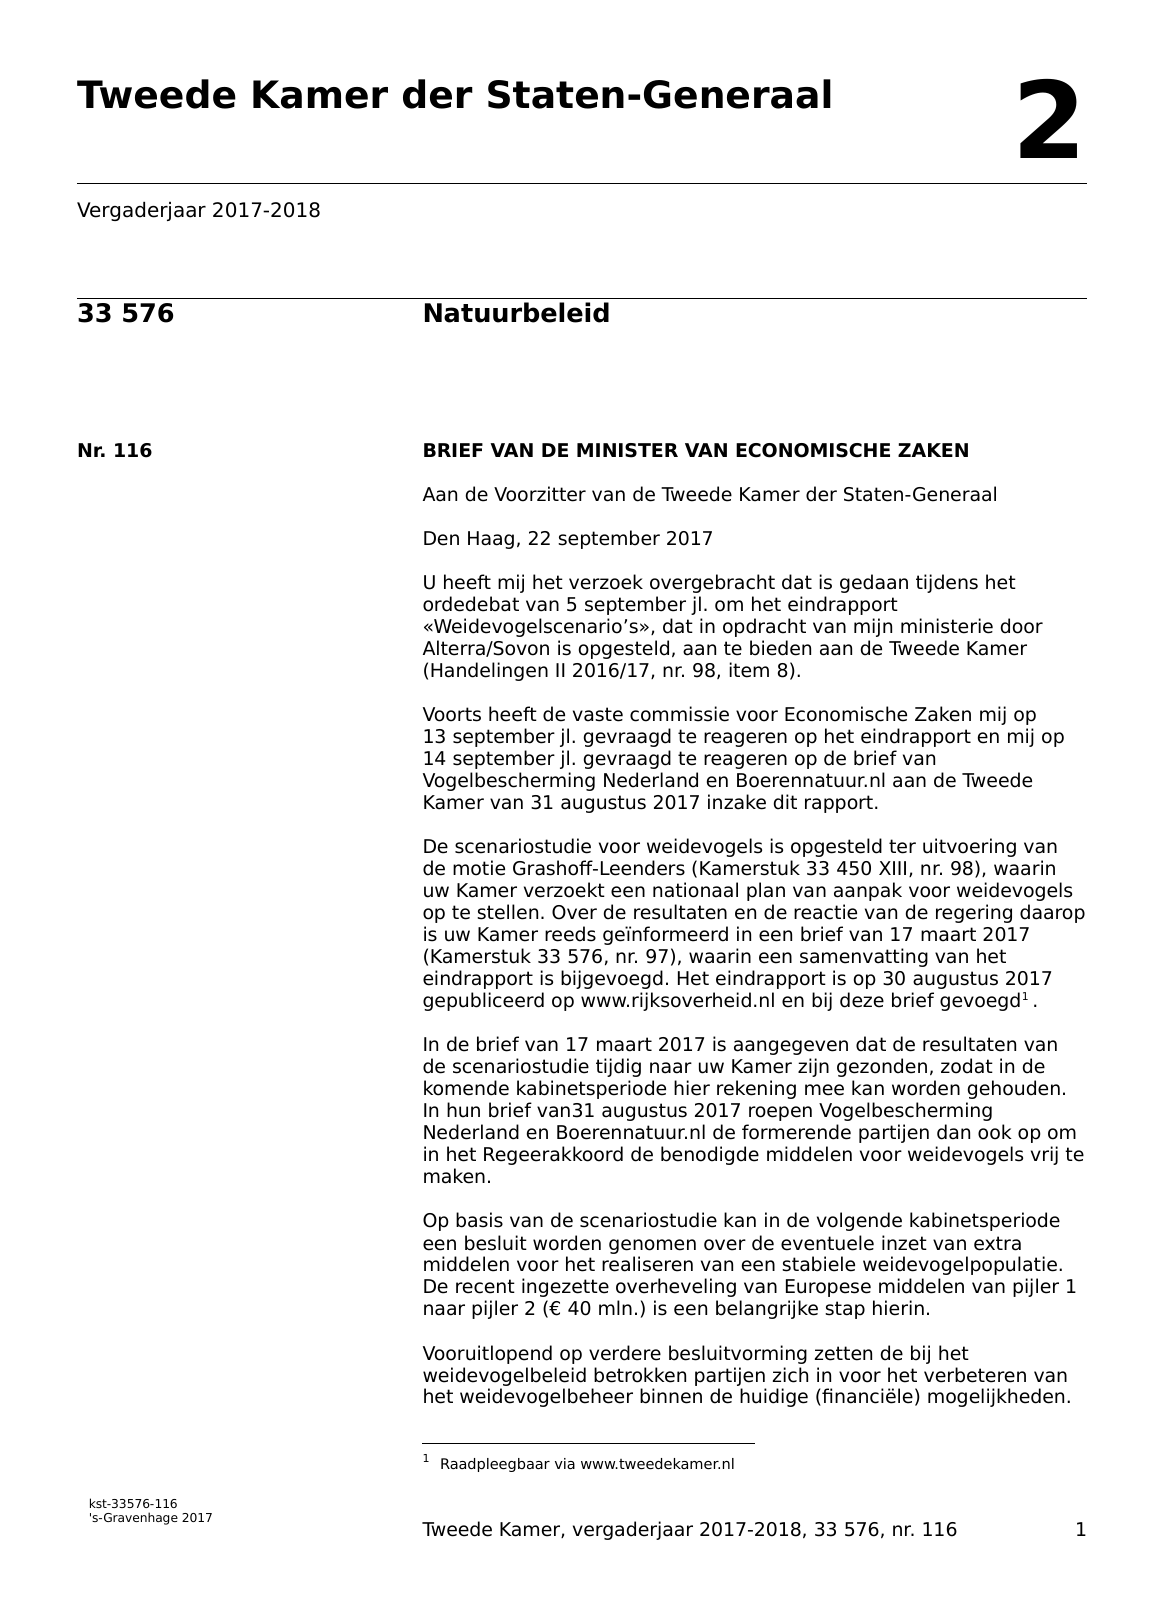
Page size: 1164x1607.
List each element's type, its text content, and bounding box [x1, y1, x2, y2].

text Op basis van de scenariostudie kan in de volgende kabinetsperiode een besluit worden genomen over de eventuele inzet van extra middelen voor het realiseren van een stabiele weidevogelpopulatie. De recent ingezette overheveling van Europese middelen van pijler 1 naar pijler 2 (€ 40 mln.) is een belangrijke stap hierin. [422, 1210, 1087, 1320]
text Den Haag, 22 september 2017 [422, 528, 1087, 550]
text Vooruitlopend op verdere besluitvorming zetten de bij het weidevogelbeleid betrokken partijen zich in voor het verbeteren van het weidevogelbeheer binnen de huidige (financiële) mogelijkheden. [422, 1342, 1087, 1408]
text Raadpleegbaar via www.tweedekamer.nl [422, 1452, 1087, 1474]
text Voorts heeft de vaste commissie voor Economische Zaken mij op 13 september jl. gevraagd te reageren op het eindrapport en mij op 14 september jl. gevraagd te reageren op de brief van Vogelbescherming Nederland en Boerennatuur.nl aan de Tweede Kamer van 31 augustus 2017 inzake dit rapport. [422, 704, 1087, 814]
table_header Tweede Kamer der Staten-Generaal [77, 59, 886, 183]
text In de brief van 17 maart 2017 is aangegeven dat de resultaten van de scenariostudie tijdig naar uw Kamer zijn gezonden, zodat in de komende kabinetsperiode hier rekening mee kan worden gehouden. In hun brief van31 augustus 2017 roepen Vogelbescherming Nederland en Boerennatuur.nl de formerende partijen dan ook op om in het Regeerakkoord de benodigde middelen voor weidevogels vrij te maken. [422, 1034, 1087, 1188]
text Aan de Voorzitter van de Tweede Kamer der Staten-Generaal [422, 484, 1087, 506]
subtitle Nr. 116 BRIEF VAN DE MINISTER VAN ECONOMISCHE ZAKEN [77, 440, 1087, 462]
text kst-33576-116 [88, 1497, 323, 1511]
text U heeft mij het verzoek overgebracht dat is gedaan tijdens het ordedebat van 5 september jl. om het eindrapport «Weidevogelscenario’s», dat in opdracht van mijn ministerie door Alterra/Sovon is opgesteld, aan te bieden aan de Tweede Kamer (Handelingen II 2016/17, nr. 98, item 8). [422, 572, 1087, 682]
text 's-Gravenhage 2017 [88, 1511, 323, 1525]
text De scenariostudie voor weidevogels is opgesteld ter uitvoering van de motie Grashoff-Leenders (Kamerstuk 33 450 XIII, nr. 98), waarin uw Kamer verzoekt een nationaal plan van aanpak voor weidevogels op te stellen. Over de resultaten en de reactie van de regering daarop is uw Kamer reeds geïnformeerd in een brief van 17 maart 2017 (Kamerstuk 33 576, nr. 97), waarin een samenvatting van het eindrapport is bijgevoegd. Het eindrapport is op 30 augustus 2017 gepubliceerd op www.rijksoverheid.nl en bij deze brief gevoegd. [422, 836, 1087, 1012]
table_cell Vergaderjaar 2017-2018 [77, 184, 1087, 298]
table_header 2 [886, 59, 1087, 183]
subtitle 33 576 Natuurbeleid [77, 299, 1087, 329]
